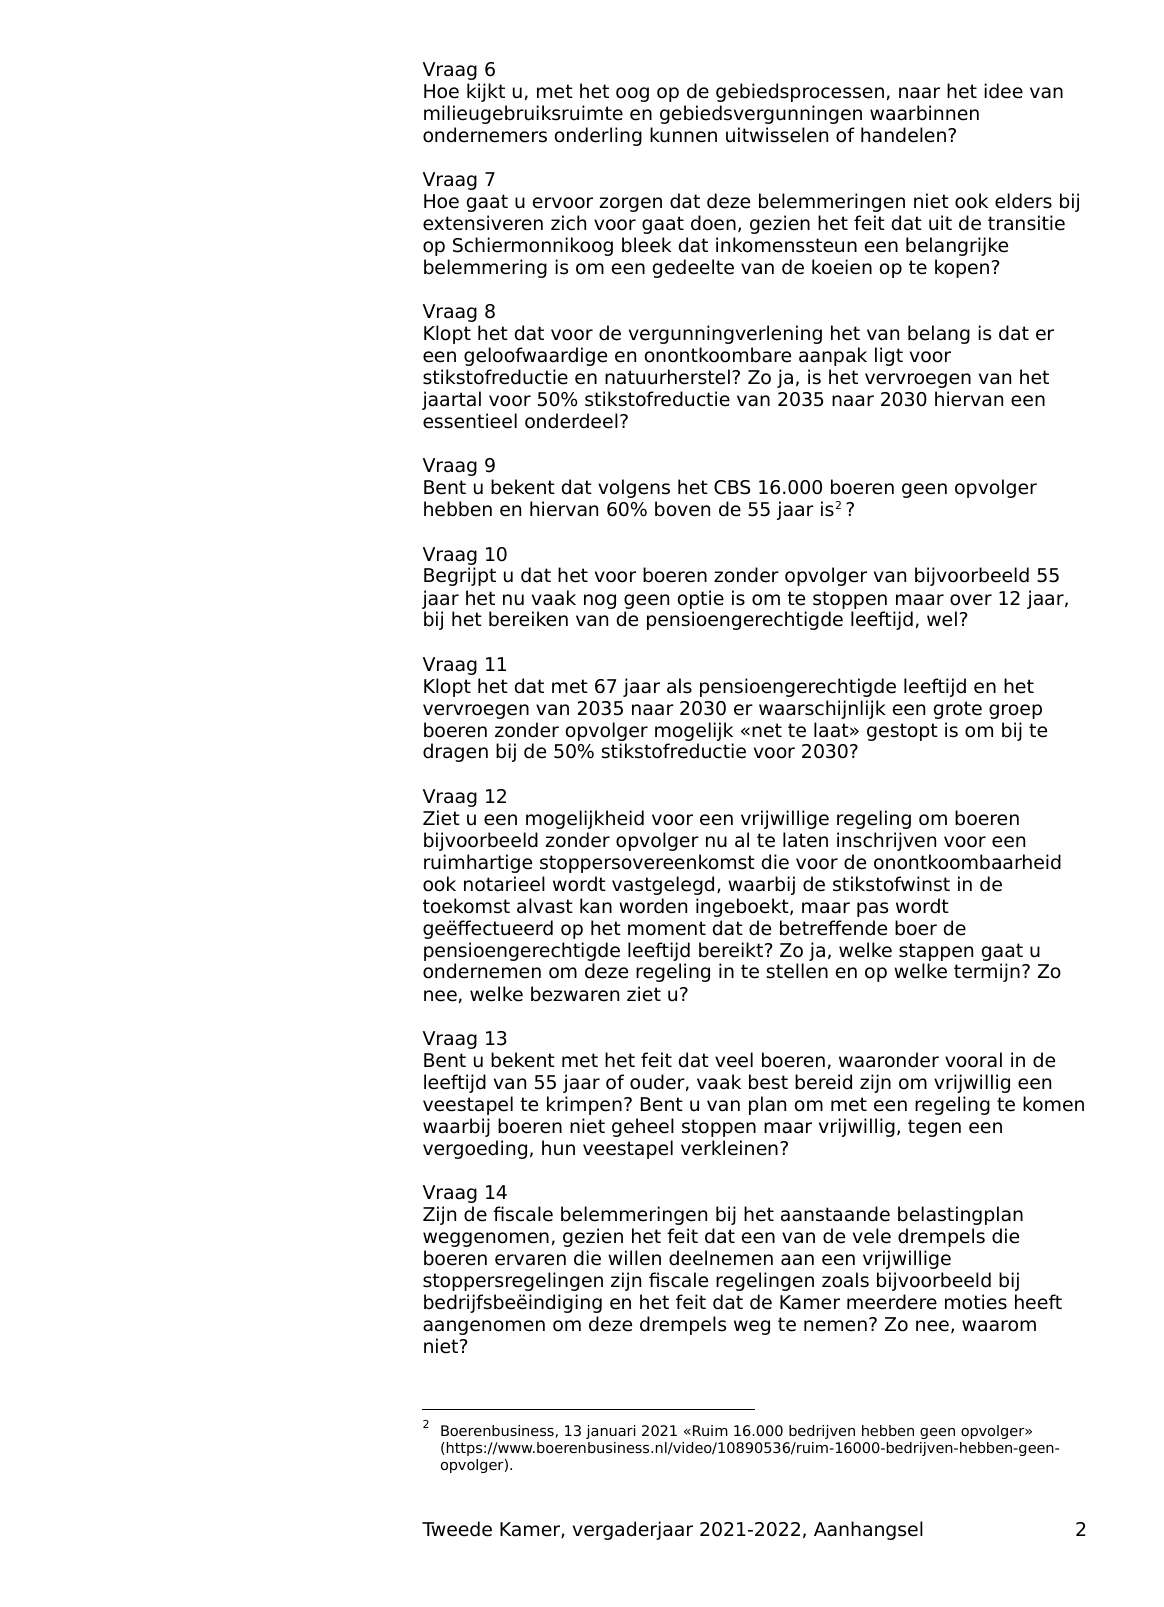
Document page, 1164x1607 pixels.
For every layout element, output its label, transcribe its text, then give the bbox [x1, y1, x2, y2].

text Ziet u een mogelijkheid voor een vrijwillige regeling om boeren bijvoorbeeld zonder opvolger nu al te laten inschrijven voor een ruimhartige stoppersovereenkomst die voor de onontkoombaarheid ook notarieel wordt vastgelegd, waarbij de stikstofwinst in de toekomst alvast kan worden ingeboekt, maar pas wordt geëffectueerd op het moment dat de betreffende boer de pensioengerechtigde leeftijd bereikt? Zo ja, welke stappen gaat u ondernemen om deze regeling in te stellen en op welke termijn? Zo nee, welke bezwaren ziet u? [422, 808, 1087, 1005]
text Vraag 13 [422, 1028, 1087, 1049]
text Vraag 8 [422, 301, 1087, 323]
text Vraag 11 [422, 653, 1087, 676]
text Bent u bekent met het feit dat veel boeren, waaronder vooral in de leeftijd van 55 jaar of ouder, vaak best bereid zijn om vrijwillig een veestapel te krimpen? Bent u van plan om met een regeling te komen waarbij boeren niet geheel stoppen maar vrijwillig, tegen een vergoeding, hun veestapel verkleinen? [422, 1049, 1087, 1159]
text Zijn de fiscale belemmeringen bij het aanstaande belastingplan weggenomen, gezien het feit dat een van de vele drempels die boeren ervaren die willen deelnemen aan een vrijwillige stoppersregelingen zijn fiscale regelingen zoals bijvoorbeeld bij bedrijfsbeëindiging en het feit dat de Kamer meerdere moties heeft aangenomen om deze drempels weg te nemen? Zo nee, waarom niet? [422, 1204, 1087, 1357]
text Boerenbusiness, 13 januari 2021 «Ruim 16.000 bedrijven hebben geen opvolger» (https://www.boerenbusiness.nl/video/10890536/ruim-16000-bedrijven-hebben-geen-opvolger). [422, 1418, 1087, 1474]
text Vraag 10 [422, 543, 1087, 565]
text Vraag 6 [422, 59, 1087, 81]
text Vraag 9 [422, 455, 1087, 477]
text Klopt het dat voor de vergunningverlening het van belang is dat er een geloofwaardige en onontkoombare aanpak ligt voor stikstofreductie en natuurherstel? Zo ja, is het vervroegen van het jaartal voor 50% stikstofreductie van 2035 naar 2030 hiervan een essentieel onderdeel? [422, 323, 1087, 433]
text Hoe kijkt u, met het oog op de gebiedsprocessen, naar het idee van milieugebruiksruimte en gebiedsvergunningen waarbinnen ondernemers onderling kunnen uitwisselen of handelen? [422, 81, 1087, 147]
text Vraag 7 [422, 169, 1087, 191]
text Hoe gaat u ervoor zorgen dat deze belemmeringen niet ook elders bij extensiveren zich voor gaat doen, gezien het feit dat uit de transitie op Schiermonnikoog bleek dat inkomenssteun een belangrijke belemmering is om een gedeelte van de koeien op te kopen? [422, 191, 1087, 279]
text Bent u bekent dat volgens het CBS 16.000 boeren geen opvolger hebben en hiervan 60% boven de 55 jaar is? [422, 477, 1087, 521]
text Begrijpt u dat het voor boeren zonder opvolger van bijvoorbeeld 55 jaar het nu vaak nog geen optie is om te stoppen maar over 12 jaar, bij het bereiken van de pensioengerechtigde leeftijd, wel? [422, 565, 1087, 631]
text Vraag 12 [422, 786, 1087, 808]
text Klopt het dat met 67 jaar als pensioengerechtigde leeftijd en het vervroegen van 2035 naar 2030 er waarschijnlijk een grote groep boeren zonder opvolger mogelijk «net te laat» gestopt is om bij te dragen bij de 50% stikstofreductie voor 2030? [422, 676, 1087, 763]
text Vraag 14 [422, 1182, 1087, 1204]
